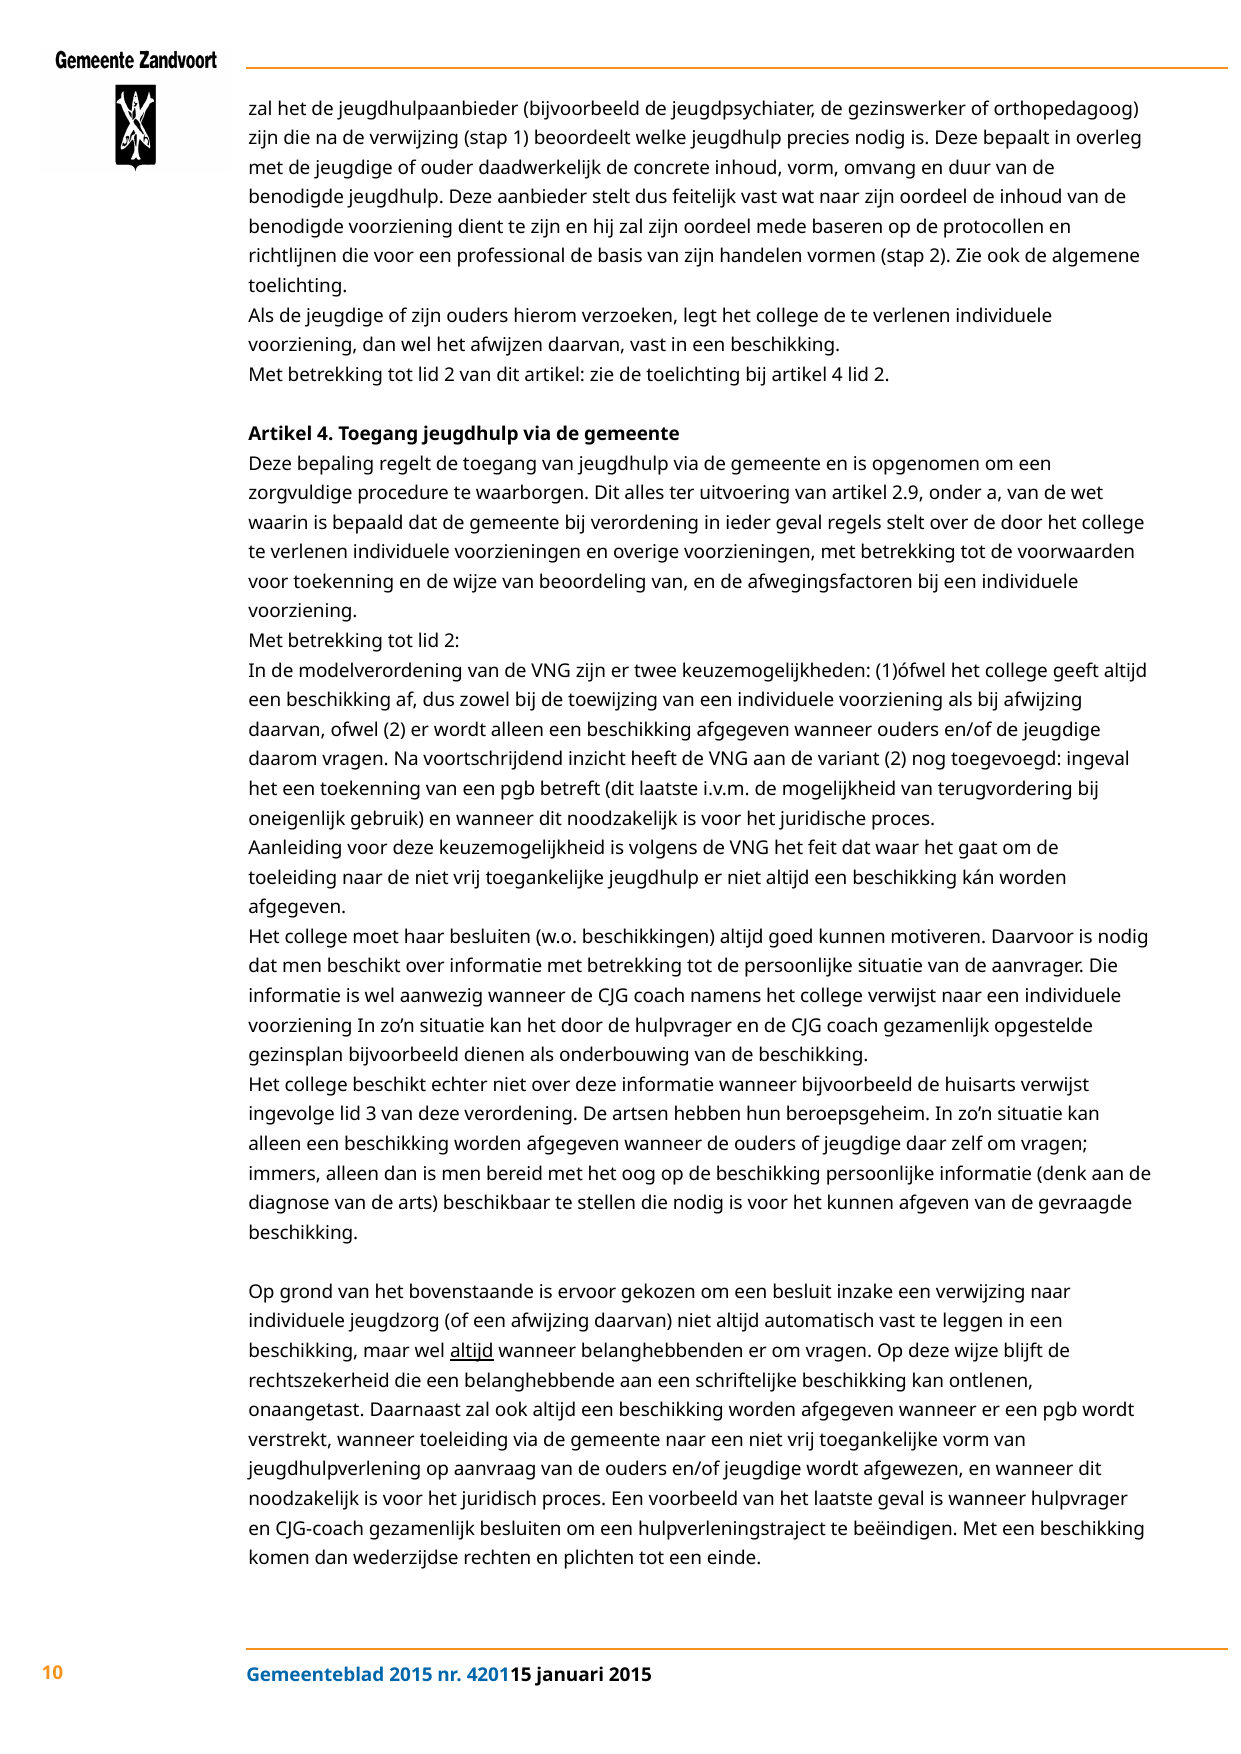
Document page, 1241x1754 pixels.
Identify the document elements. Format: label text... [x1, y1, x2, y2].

text Het college beschikt echter niet over deze informatie wanneer bijvoorbeeld de huisarts verwijst ingevolge lid 3 van deze verordening. De artsen hebben hun beroepsgeheim. In zo’n situatie kan alleen een beschikking worden afgegeven wanneer de ouders of jeugdige daar zelf om vragen; immers, alleen dan is men bereid met het oog op de beschikking persoonlijke informatie (denk aan de diagnose van de arts) beschikbaar te stellen die nodig is voor het kunnen afgeven van de gevraagde beschikking. [248, 1071, 1152, 1245]
text Als de jeugdige of zijn ouders hierom verzoeken, legt het college de te verlenen individuele voorziening, dan wel het afwijzen daarvan, vast in een beschikking. [248, 302, 1152, 357]
text Met betrekking tot lid 2 van dit artikel: zie de toelichting bij artikel 4 lid 2. [248, 361, 1152, 387]
text Op grond van het bovenstaande is ervoor gekozen om een besluit inzake een verwijzing naar individuele jeugdzorg (of een afwijzing daarvan) niet altijd automatisch vast te leggen in een beschikking, maar wel altijd wanneer belanghebbenden er om vragen. Op deze wijze blijft de rechtszekerheid die een belanghebbende aan een schriftelijke beschikking kan ontlenen, onaangetast. Daarnaast zal ook altijd een beschikking worden afgegeven wanneer er een pgb wordt verstrekt, wanneer toeleiding via de gemeente naar een niet vrij toegankelijke vorm van jeugdhulpverlening op aanvraag van de ouders en/of jeugdige wordt afgewezen, en wanneer dit noodzakelijk is voor het juridisch proces. Een voorbeeld van het laatste geval is wanneer hulpvrager en CJG-coach gezamenlijk besluiten om een hulpverleningstraject te beëindigen. Met een beschikking komen dan wederzijdse rechten en plichten tot een einde. [248, 1278, 1152, 1570]
text zal het de jeugdhulpaanbieder (bijvoorbeeld de jeugdpsychiater, de gezinswerker of orthopedagoog) zijn die na de verwijzing (stap 1) beoordeelt welke jeugdhulp precies nodig is. Deze bepaalt in overleg met de jeugdige of ouder daadwerkelijk de concrete inhoud, vorm, omvang en duur van de benodigde jeugdhulp. Deze aanbieder stelt dus feitelijk vast wat naar zijn oordeel de inhoud van de benodigde voorziening dient te zijn en hij zal zijn oordeel mede baseren op de protocollen en richtlijnen die voor een professional de basis van zijn handelen vormen (stap 2). Zie ook de algemene toelichting. [248, 95, 1152, 298]
text Aanleiding voor deze keuzemogelijkheid is volgens de VNG het feit dat waar het gaat om de toeleiding naar de niet vrij toegankelijke jeugdhulp er niet altijd een beschikking kán worden afgegeven. [248, 834, 1152, 919]
text In de modelverordening van de VNG zijn er twee keuzemogelijkheden: (1)ófwel het college geeft altijd een beschikking af, dus zowel bij de toewijzing van een individuele voorziening als bij afwijzing daarvan, ofwel (2) er wordt alleen een beschikking afgegeven wanneer ouders en/of de jeugdige daarom vragen. Na voortschrijdend inzicht heeft de VNG aan de variant (2) nog toegevoegd: ingeval het een toekenning van een pgb betreft (dit laatste i.v.m. de mogelijkheid van terugvordering bij oneigenlijk gebruik) en wanneer dit noodzakelijk is voor het juridische proces. [248, 657, 1152, 831]
text Artikel 4. Toegang jeugdhulp via de gemeente [248, 420, 1152, 446]
text Deze bepaling regelt de toegang van jeugdhulp via de gemeente en is opgenomen om een zorgvuldige procedure te waarborgen. Dit alles ter uitvoering van artikel 2.9, onder a, van de wet waarin is bepaald dat de gemeente bij verordening in ieder geval regels stelt over de door het college te verlenen individuele voorzieningen en overige voorzieningen, met betrekking tot de voorwaarden voor toekenning en de wijze van beoordeling van, en de afwegingsfactoren bij een individuele voorziening. [248, 450, 1152, 623]
text Met betrekking tot lid 2: [248, 627, 1152, 653]
text Het college moet haar besluiten (w.o. beschikkingen) altijd goed kunnen motiveren. Daarvoor is nodig dat men beschikt over informatie met betrekking tot de persoonlijke situatie van de aanvrager. Die informatie is wel aanwezig wanneer de CJG coach namens het college verwijst naar een individuele voorziening In zo’n situatie kan het door de hulpvrager en de CJG coach gezamenlijk opgestelde gezinsplan bijvoorbeeld dienen als onderbouwing van de beschikking. [248, 923, 1152, 1067]
picture [41, 47, 231, 172]
